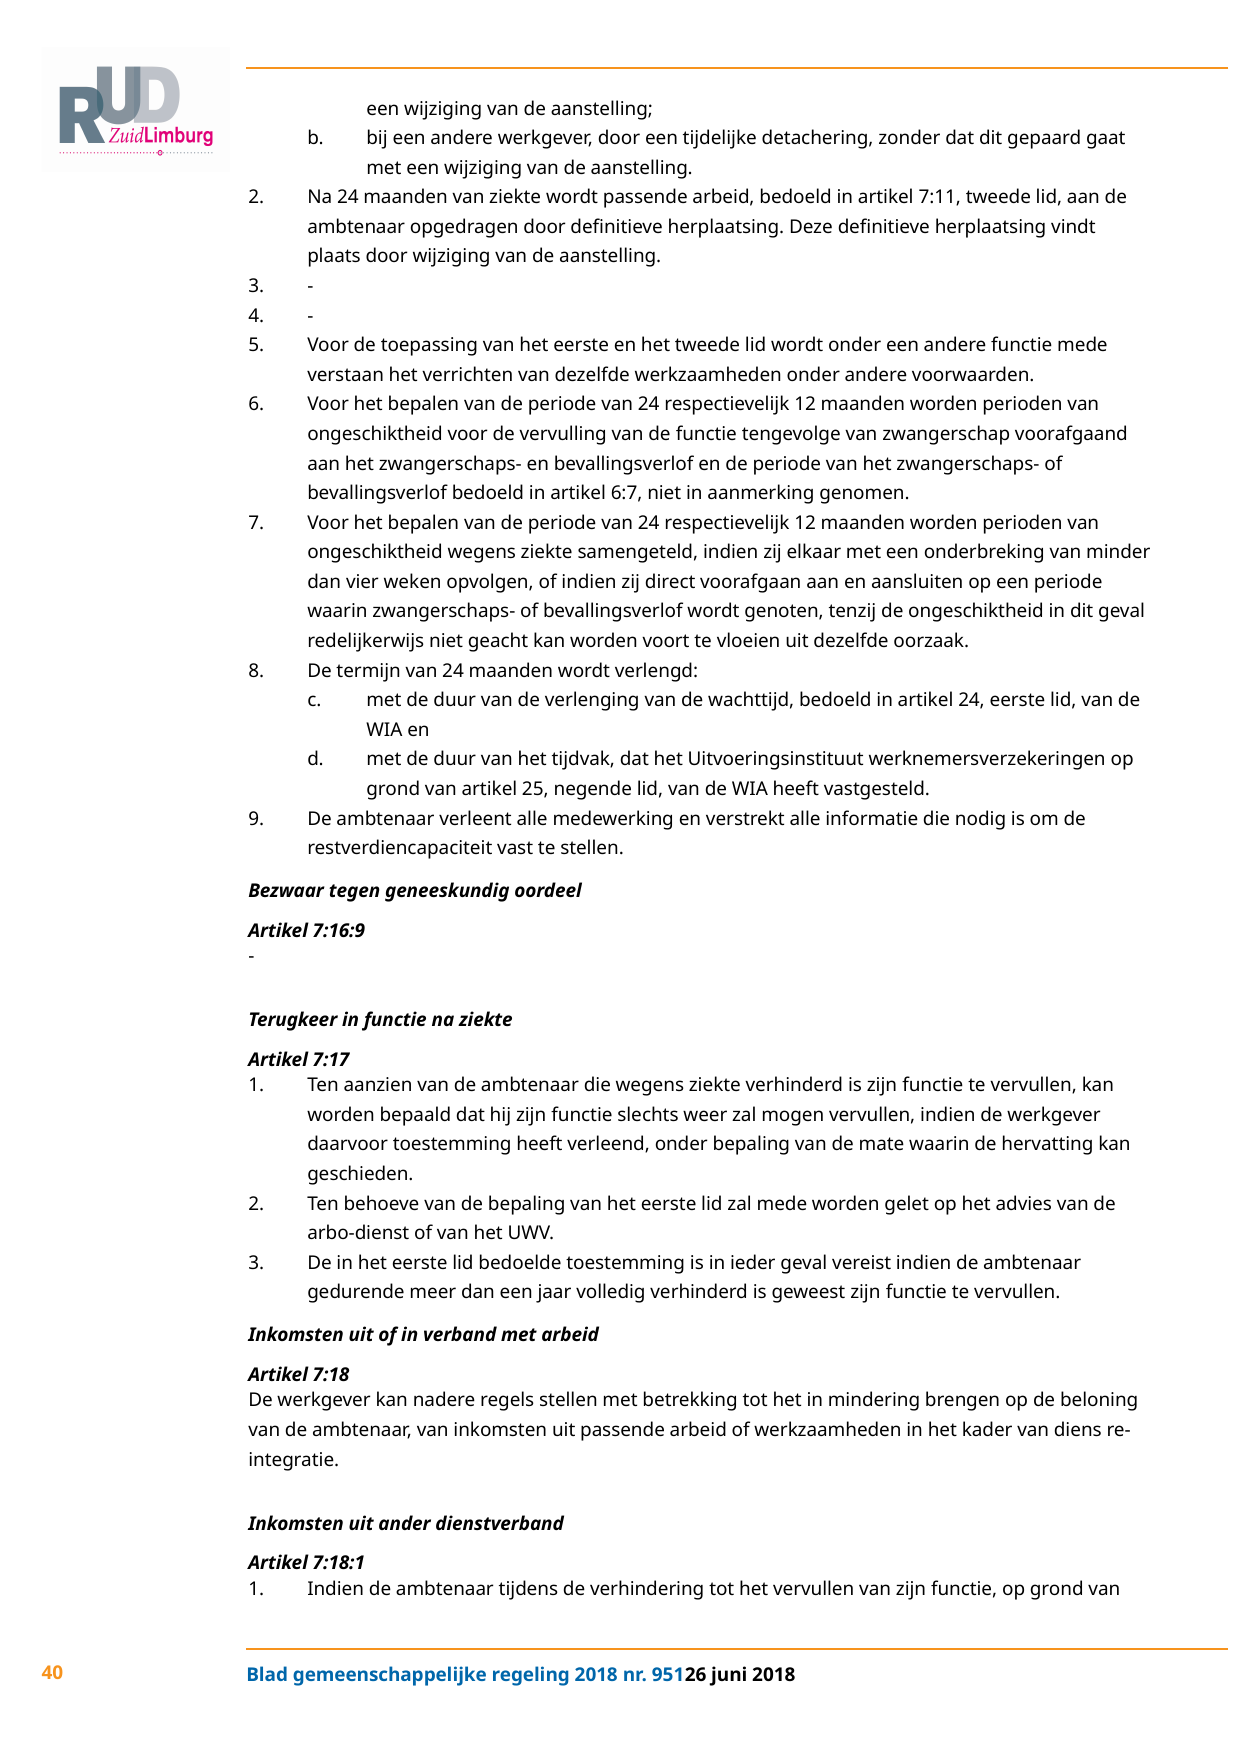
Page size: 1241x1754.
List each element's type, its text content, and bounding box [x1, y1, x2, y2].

list - [248, 272, 1152, 298]
list Voor het bepalen van de periode van 24 respectievelijk 12 maanden worden perioden van ongeschiktheid voor de vervulling van de functie tengevolge van zwangerschap voorafgaand aan het zwangerschaps- en bevallingsverlof en de periode van het zwangerschaps- of bevallingsverlof bedoeld in artikel 6:7, niet in aanmerking genomen. [248, 391, 1152, 505]
list Na 24 maanden van ziekte wordt passende arbeid, bedoeld in artikel 7:11, tweede lid, aan de ambtenaar opgedragen door definitieve herplaatsing. Deze definitieve herplaatsing vindt plaats door wijziging van de aanstelling. [248, 183, 1152, 268]
list De in het eerste lid bedoelde toestemming is in ieder geval vereist indien de ambtenaar gedurende meer dan een jaar volledig verhinderd is geweest zijn functie te vervullen. [248, 1249, 1152, 1304]
text Artikel 7:18 [248, 1361, 1152, 1387]
list Ten aanzien van de ambtenaar die wegens ziekte verhinderd is zijn functie te vervullen, kan worden bepaald dat hij zijn functie slechts weer zal mogen vervullen, indien de werkgever daarvoor toestemming heeft verleend, onder bepaling van de mate waarin de hervatting kan geschieden. [248, 1071, 1152, 1186]
text - [248, 942, 1152, 968]
text Inkomsten uit of in verband met arbeid [248, 1322, 1152, 1347]
text Artikel 7:17 [248, 1046, 1152, 1071]
text Artikel 7:16:9 [248, 917, 1152, 942]
picture [41, 47, 231, 172]
list Indien de ambtenaar tijdens de verhindering tot het vervullen van zijn functie, op grond van [248, 1575, 1152, 1601]
list - [248, 302, 1152, 328]
list met de duur van de verlenging van de wachttijd, bedoeld in artikel 24, eerste lid, van de WIA en [307, 686, 1152, 742]
list Voor de toepassing van het eerste en het tweede lid wordt onder een andere functie mede verstaan het verrichten van dezelfde werkzaamheden onder andere voorwaarden. [248, 331, 1152, 387]
text Terugkeer in functie na ziekte [248, 1006, 1152, 1032]
list De ambtenaar verleent alle medewerking en verstrekt alle informatie die nodig is om de restverdiencapaciteit vast te stellen. [248, 805, 1152, 860]
list met de duur van het tijdvak, dat het Uitvoeringsinstituut werknemersverzekeringen op grond van artikel 25, negende lid, van de WIA heeft vastgesteld. [307, 746, 1152, 801]
text Inkomsten uit ander dienstverband [248, 1510, 1152, 1536]
text De werkgever kan nadere regels stellen met betrekking tot het in mindering brengen op de beloning van de ambtenaar, van inkomsten uit passende arbeid of werkzaamheden in het kader van diens re-integratie. [248, 1387, 1152, 1472]
list bij een andere werkgever, door een tijdelijke detachering, zonder dat dit gepaard gaat met een wijziging van de aanstelling. [307, 124, 1152, 180]
list Voor het bepalen van de periode van 24 respectievelijk 12 maanden worden perioden van ongeschiktheid wegens ziekte samengeteld, indien zij elkaar met een onderbreking van minder dan vier weken opvolgen, of indien zij direct voorafgaan aan en aansluiten op een periode waarin zwangerschaps- of bevallingsverlof wordt genoten, tenzij de ongeschiktheid in dit geval redelijkerwijs niet geacht kan worden voort te vloeien uit dezelfde oorzaak. [248, 509, 1152, 653]
text Bezwaar tegen geneeskundig oordeel [248, 877, 1152, 903]
list De termijn van 24 maanden wordt verlengd: [248, 657, 1152, 683]
list een wijziging van de aanstelling; [307, 95, 1152, 121]
list Ten behoeve van de bepaling van het eerste lid zal mede worden gelet op het advies van de arbo-dienst of van het UWV. [248, 1190, 1152, 1245]
text Artikel 7:18:1 [248, 1549, 1152, 1575]
